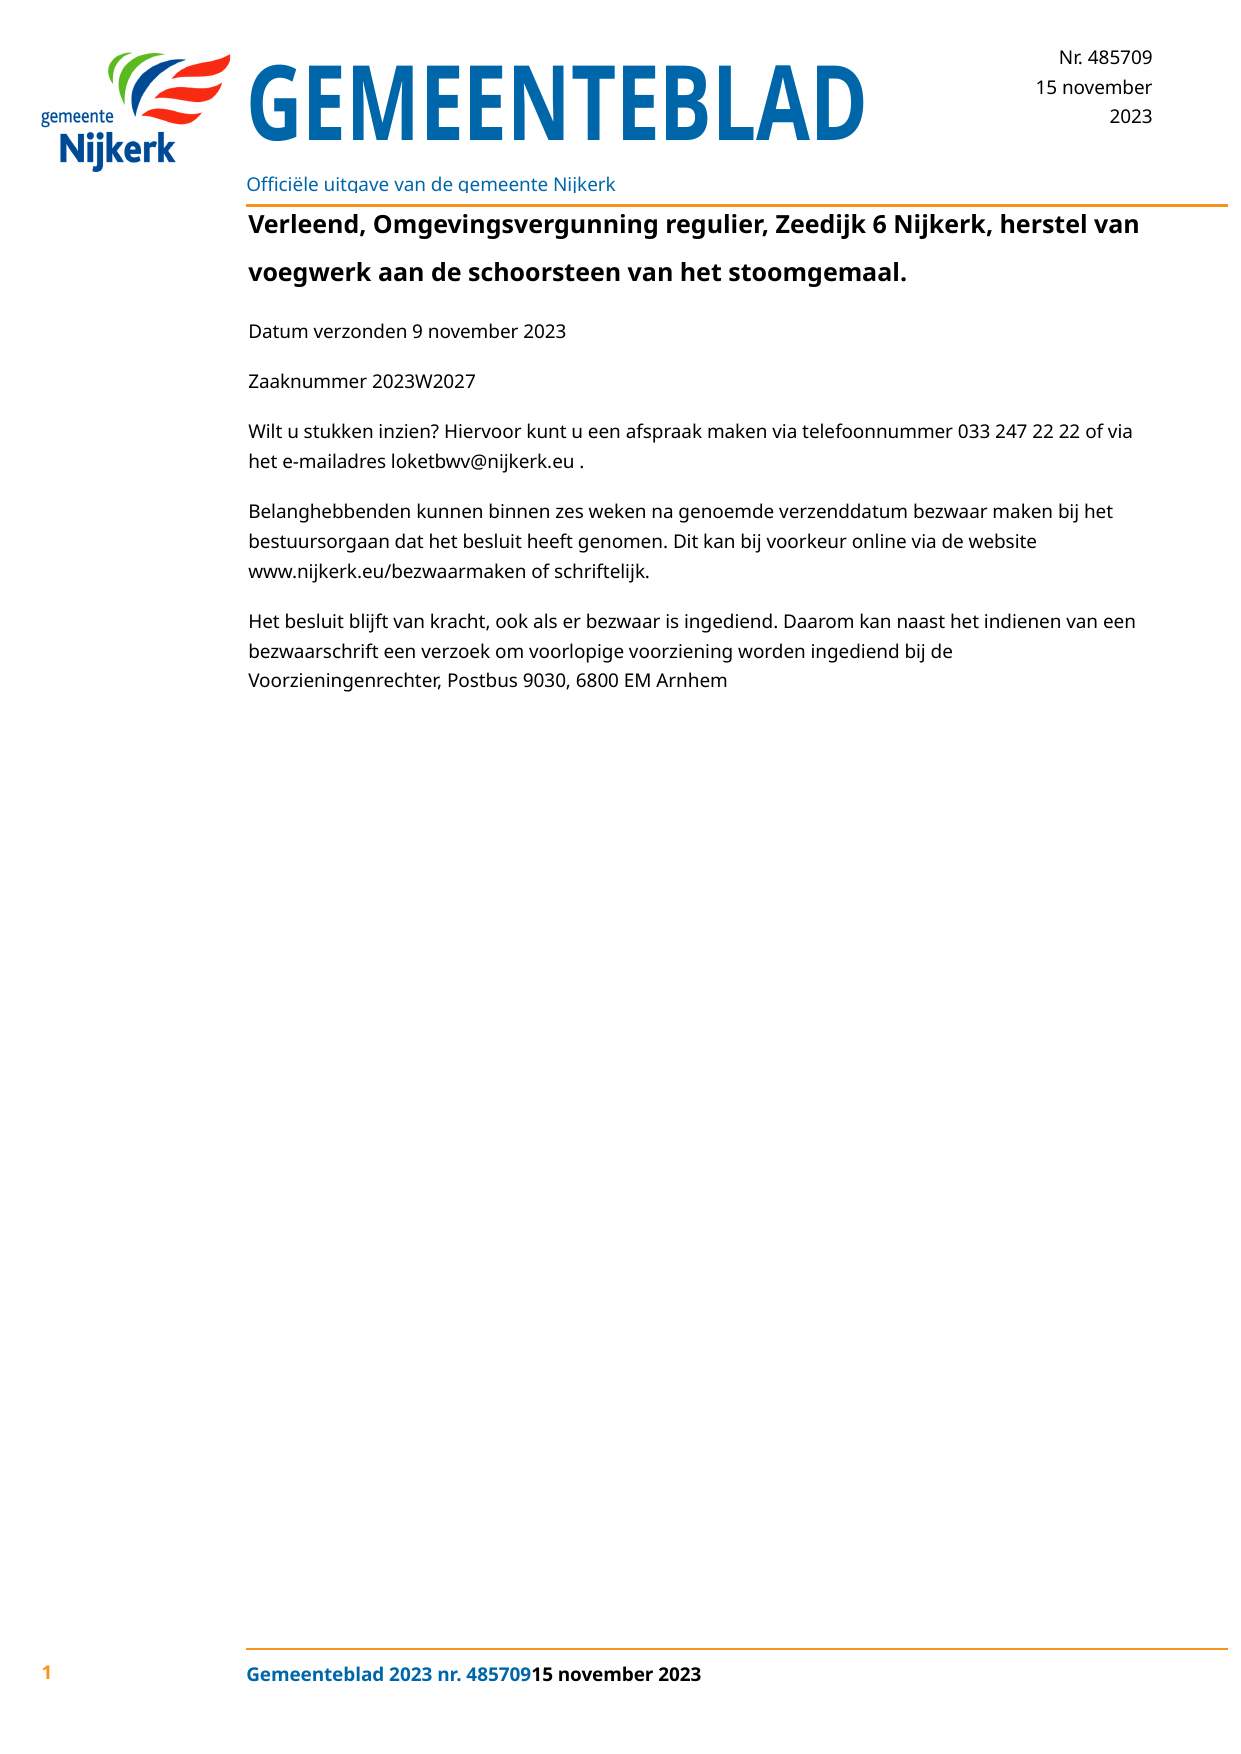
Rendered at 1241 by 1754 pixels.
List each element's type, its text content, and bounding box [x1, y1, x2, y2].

text Wilt u stukken inzien? Hiervoor kunt u een afspraak maken via telefoonnummer 033 247 22 22 of via het e-mailadres loketbwv@nijkerk.eu . [248, 419, 1152, 474]
text Verleend, Omgevingsvergunning regulier, Zeedijk 6 Nijkerk, herstel van voegwerk aan de schoorsteen van het stoomgemaal. [248, 207, 1152, 288]
text Datum verzonden 9 november 2023 [248, 318, 1152, 344]
text Zaaknummer 2023W2027 [248, 368, 1152, 394]
picture [41, 47, 231, 172]
text Het besluit blijft van kracht, ook als er bezwaar is ingediend. Daarom kan naast het indienen van een bezwaarschrift een verzoek om voorlopige voorziening worden ingediend bij de Voorzieningenrechter, Postbus 9030, 6800 EM Arnhem [248, 608, 1152, 693]
text Belanghebbenden kunnen binnen zes weken na genoemde verzenddatum bezwaar maken bij het bestuursorgaan dat het besluit heeft genomen. Dit kan bij voorkeur online via de website www.nijkerk.eu/bezwaarmaken of schriftelijk. [248, 499, 1152, 584]
